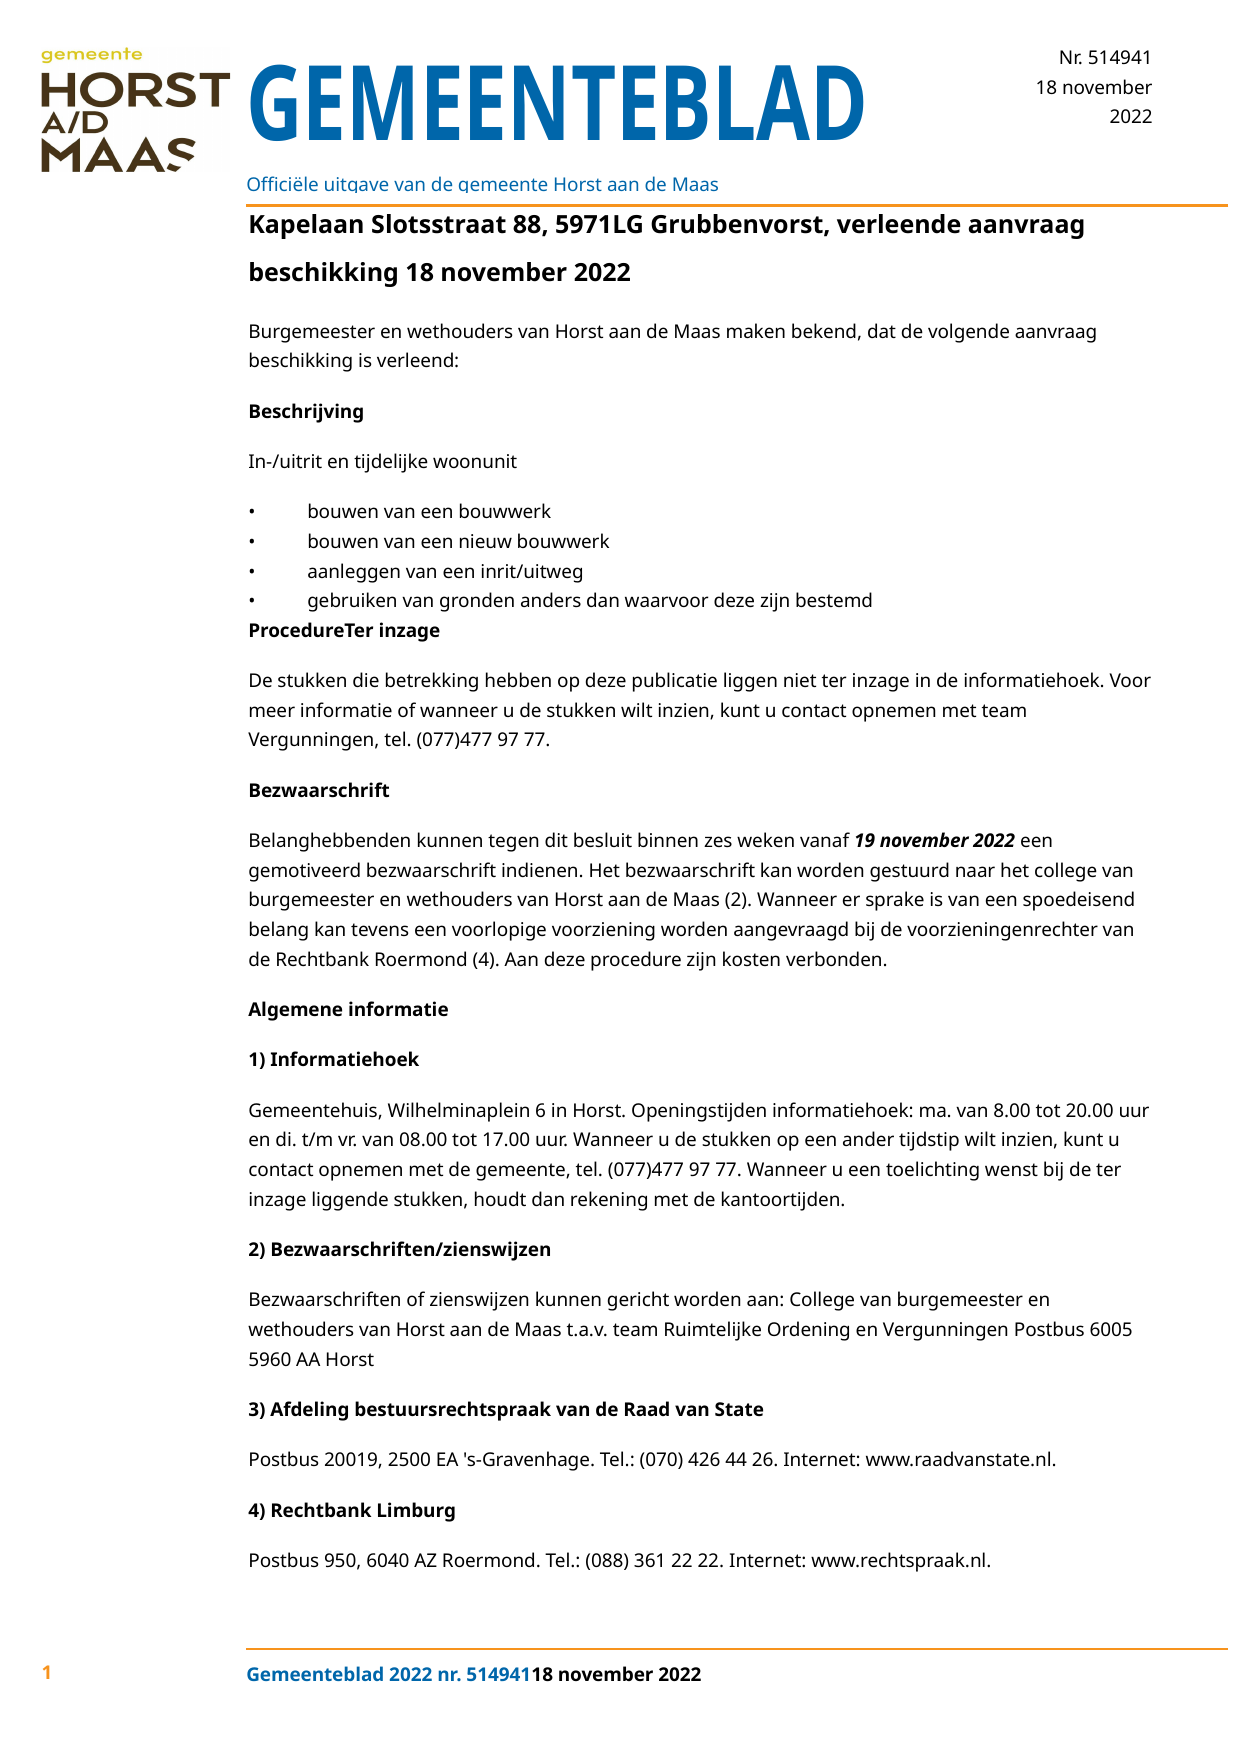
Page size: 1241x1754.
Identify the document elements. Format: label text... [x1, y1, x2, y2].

text 1) Informatiehoek [248, 1047, 1152, 1072]
text 2) Bezwaarschriften/zienswijzen [248, 1236, 1152, 1262]
text Postbus 950, 6040 AZ Roermond. Tel.: (088) 361 22 22. Internet: www.rechtspraak.nl. [248, 1547, 1152, 1573]
text Burgemeester en wethouders van Horst aan de Maas maken bekend, dat de volgende aanvraag beschikking is verleend: [248, 318, 1152, 373]
text Bezwaarschrift [248, 777, 1152, 803]
text In-/uitrit en tijdelijke woonunit [248, 448, 1152, 474]
text Bezwaarschriften of zienswijzen kunnen gericht worden aan: College van burgemeester en wethouders van Horst aan de Maas t.a.v. team Ruimtelijke Ordening en Vergunningen Postbus 6005 5960 AA Horst [248, 1287, 1152, 1372]
text ProcedureTer inzage [248, 617, 1152, 643]
text 4) Rechtbank Limburg [248, 1497, 1152, 1523]
list aanleggen van een inrit/uitweg [248, 558, 1152, 584]
text Beschrijving [248, 398, 1152, 424]
text Gemeentehuis, Wilhelminaplein 6 in Horst. Openingstijden informatiehoek: ma. van 8.00 tot 20.00 uur en di. t/m vr. van 08.00 tot 17.00 uur. Wanneer u de stukken op een ander tijdstip wilt inzien, kunt u contact opnemen met de gemeente, tel. (077)477 97 77. Wanneer u een toelichting wenst bij de ter inzage liggende stukken, houdt dan rekening met de kantoortijden. [248, 1097, 1152, 1212]
text Kapelaan Slotsstraat 88, 5971LG Grubbenvorst, verleende aanvraag beschikking 18 november 2022 [248, 207, 1152, 288]
list bouwen van een bouwwerk [248, 499, 1152, 524]
text Postbus 20019, 2500 EA 's-Gravenhage. Tel.: (070) 426 44 26. Internet: www.raadvanstate.nl. [248, 1447, 1152, 1472]
text 3) Afdeling bestuursrechtspraak van de Raad van State [248, 1396, 1152, 1422]
list bouwen van een nieuw bouwwerk [248, 528, 1152, 554]
text Algemene informatie [248, 996, 1152, 1022]
picture [41, 47, 231, 172]
list gebruiken van gronden anders dan waarvoor deze zijn bestemd [248, 587, 1152, 613]
text Belanghebbenden kunnen tegen dit besluit binnen zes weken vanaf 19 november 2022 een gemotiveerd bezwaarschrift indienen. Het bezwaarschrift kan worden gestuurd naar het college van burgemeester en wethouders van Horst aan de Maas (2). Wanneer er sprake is van een spoedeisend belang kan tevens een voorlopige voorziening worden aangevraagd bij de voorzieningenrechter van de Rechtbank Roermond (4). Aan deze procedure zijn kosten verbonden. [248, 827, 1152, 972]
text De stukken die betrekking hebben op deze publicatie liggen niet ter inzage in de informatiehoek. Voor meer informatie of wanneer u de stukken wilt inzien, kunt u contact opnemen met team Vergunningen, tel. (077)477 97 77. [248, 667, 1152, 752]
